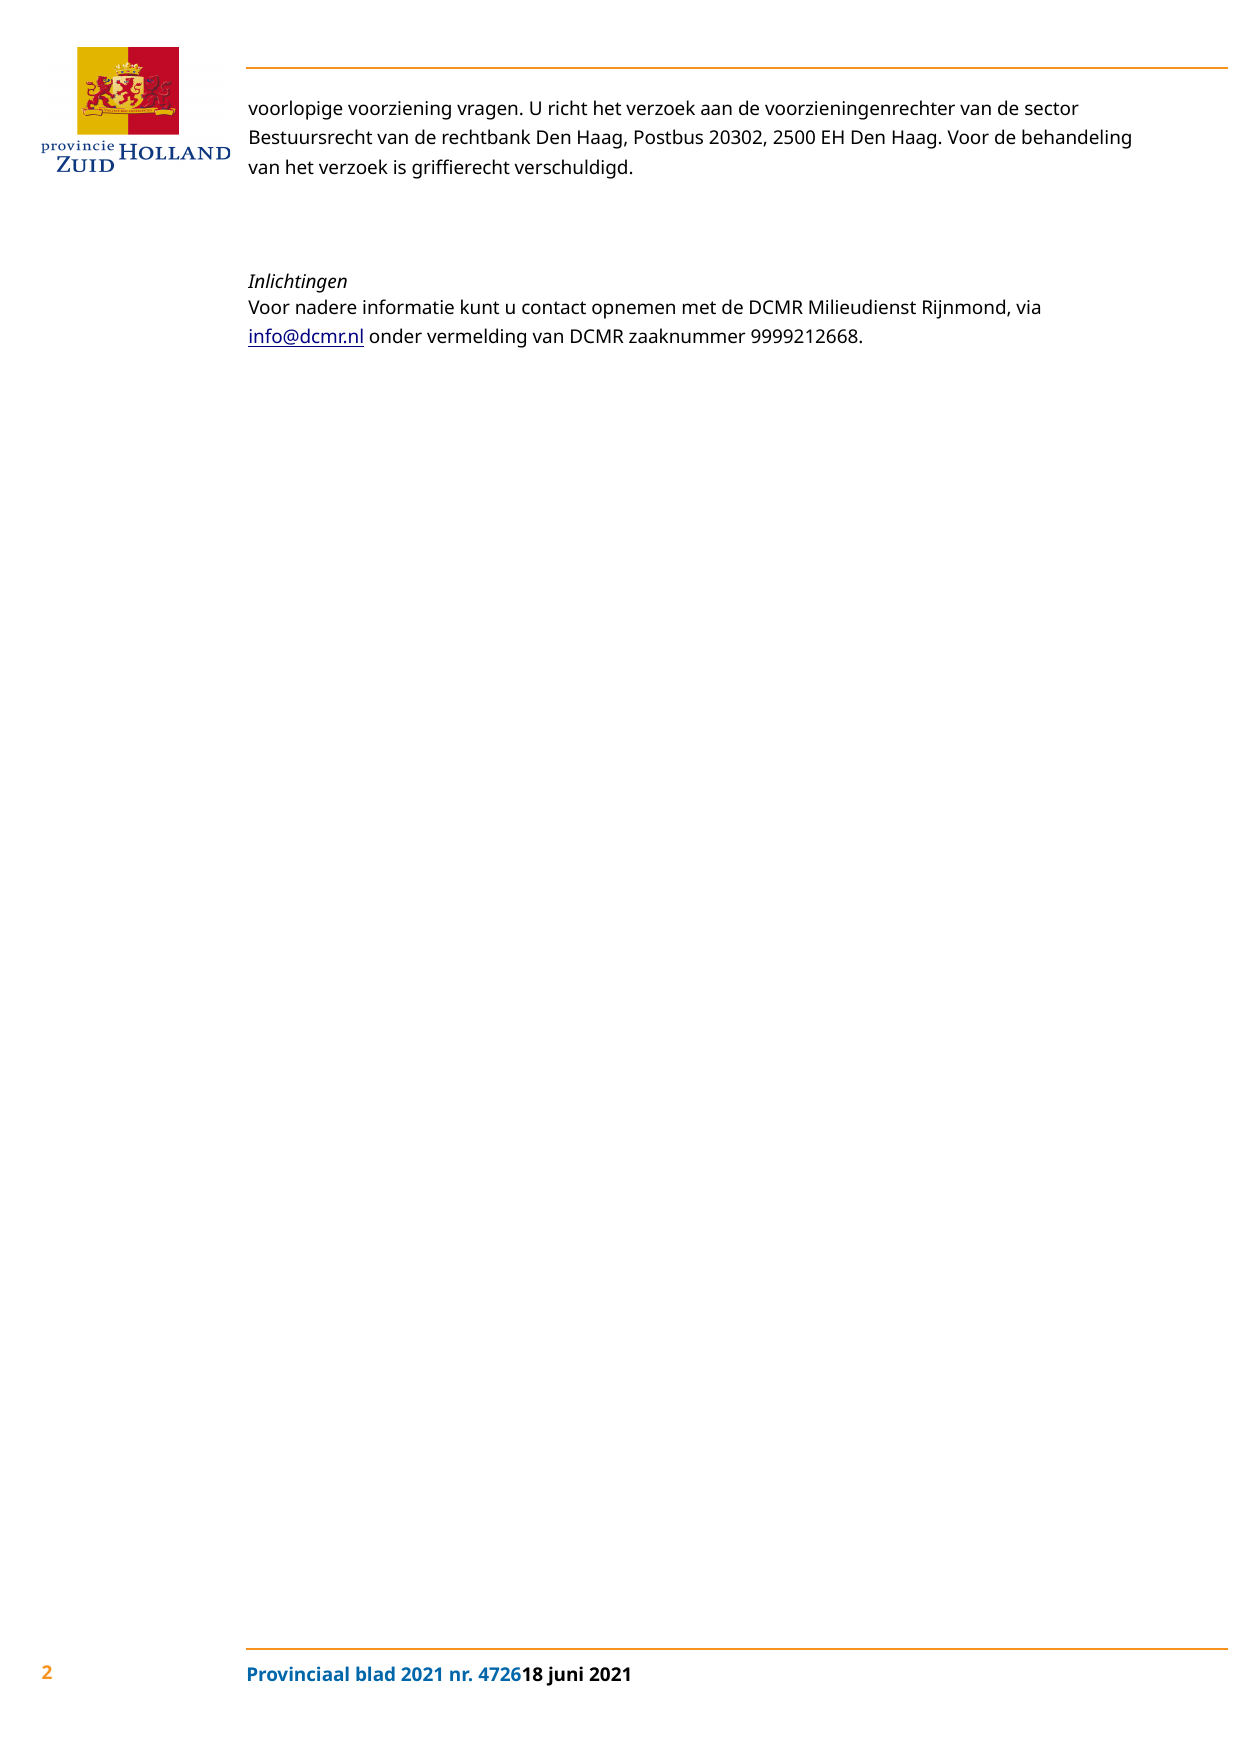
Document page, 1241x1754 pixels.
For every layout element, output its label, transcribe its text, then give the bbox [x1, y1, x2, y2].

text Voor nadere informatie kunt u contact opnemen met de DCMR Milieudienst Rijnmond, via info@dcmr.nl onder vermelding van DCMR zaaknummer 9999212668. [248, 294, 1152, 349]
text Inlichtingen [248, 268, 1152, 294]
text voorlopige voorziening vragen. U richt het verzoek aan de voorzieningenrechter van de sector Bestuursrecht van de rechtbank Den Haag, Postbus 20302, 2500 EH Den Haag. Voor de behandeling van het verzoek is griffierecht verschuldigd. [248, 95, 1152, 180]
picture [41, 47, 231, 172]
